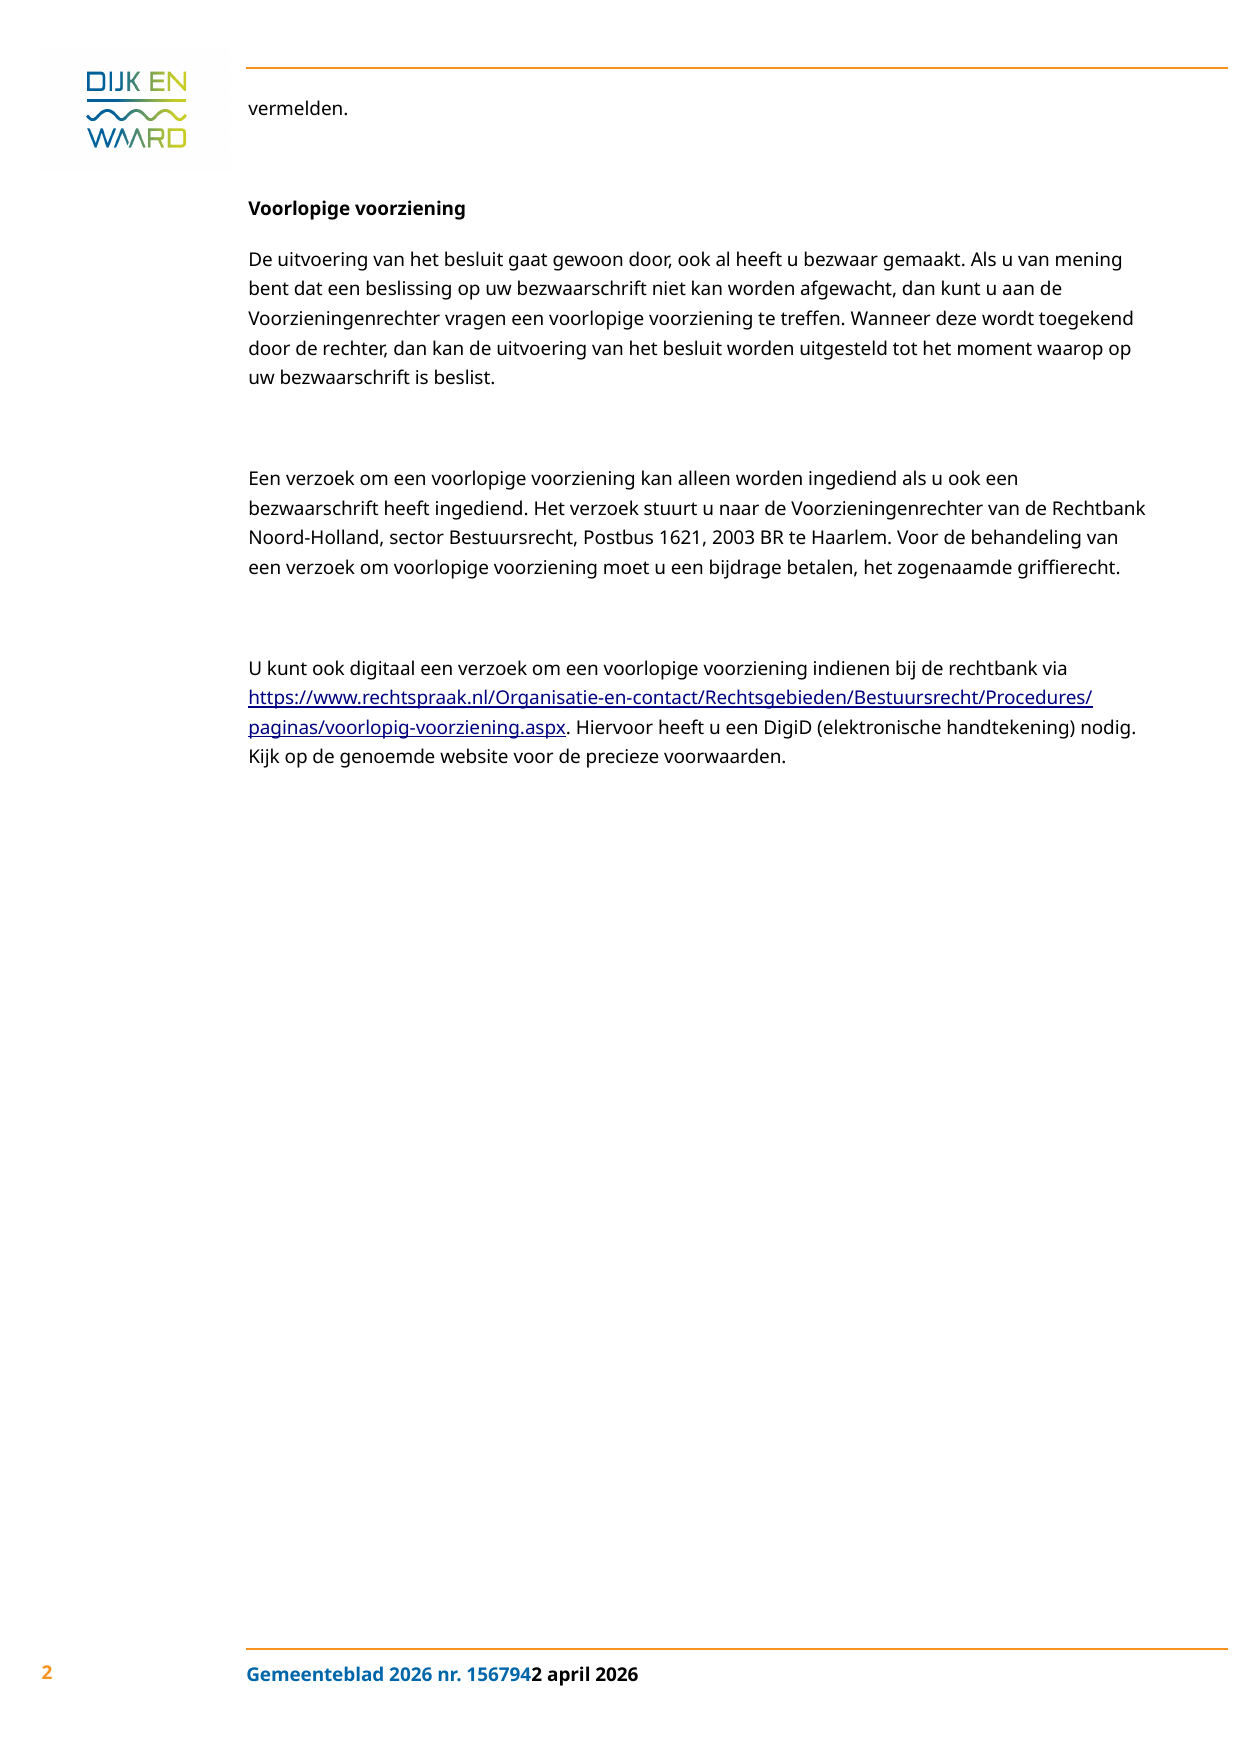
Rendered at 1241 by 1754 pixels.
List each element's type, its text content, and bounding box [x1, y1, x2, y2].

picture [41, 47, 231, 172]
text vermelden. [248, 95, 1152, 121]
text Een verzoek om een voorlopige voorziening kan alleen worden ingediend als u ook een bezwaarschrift heeft ingediend. Het verzoek stuurt u naar de Voorzieningenrechter van de Rechtbank Noord-Holland, sector Bestuursrecht, Postbus 1621, 2003 BR te Haarlem. Voor de behandeling van een verzoek om voorlopige voorziening moet u een bijdrage betalen, het zogenaamde griffierecht. [248, 465, 1152, 580]
text De uitvoering van het besluit gaat gewoon door, ook al heeft u bezwaar gemaakt. Als u van mening bent dat een beslissing op uw bezwaarschrift niet kan worden afgewacht, dan kunt u aan de Voorzieningenrechter vragen een voorlopige voorziening te treffen. Wanneer deze wordt toegekend door de rechter, dan kan de uitvoering van het besluit worden uitgesteld tot het moment waarop op uw bezwaarschrift is beslist. [248, 246, 1152, 390]
text Voorlopige voorziening [248, 196, 1152, 221]
text U kunt ook digitaal een verzoek om een voorlopige voorziening indienen bij de rechtbank via https://www.rechtspraak.nl/Organisatie-en-contact/Rechtsgebieden/Bestuursrecht/Procedures/paginas/voorlopig-voorziening.aspx. Hiervoor heeft u een DigiD (elektronische handtekening) nodig. Kijk op de genoemde website voor de precieze voorwaarden. [248, 655, 1152, 769]
